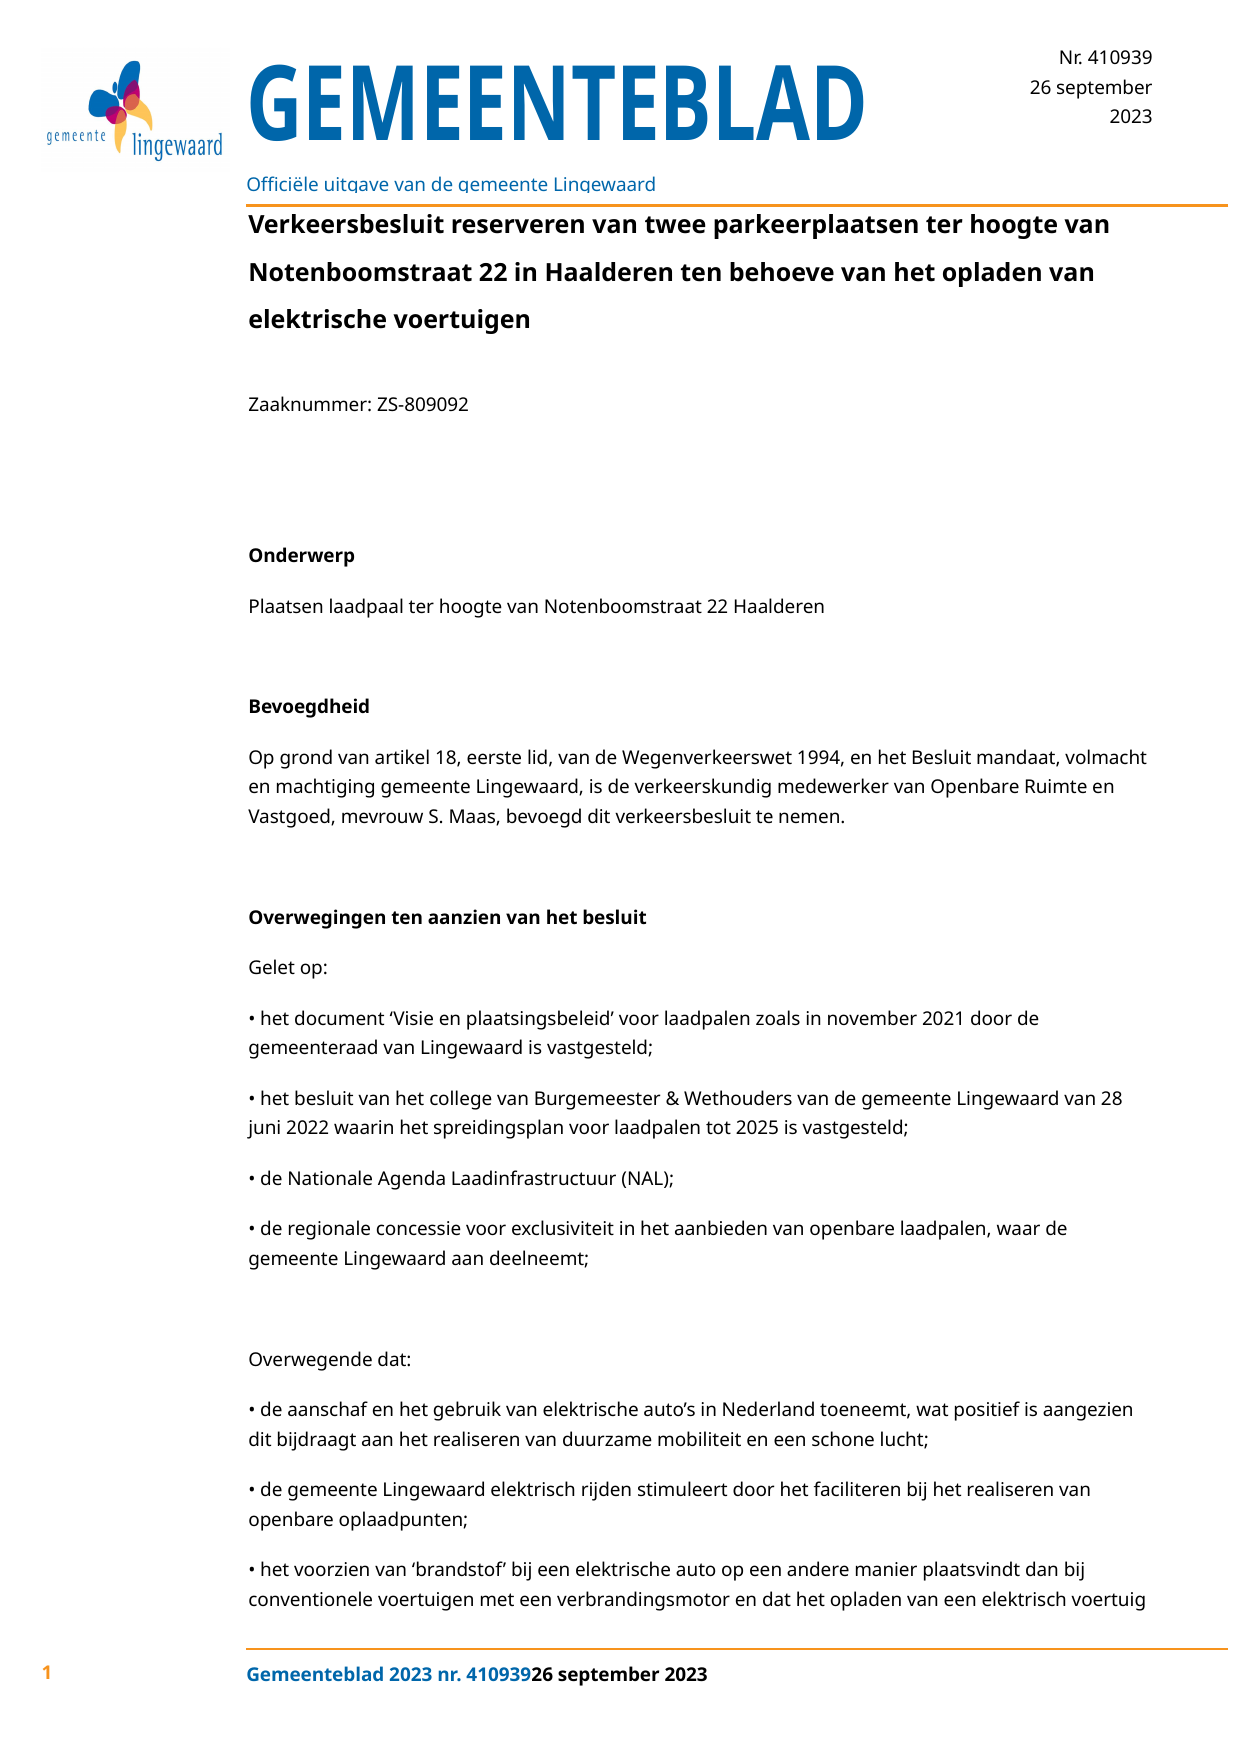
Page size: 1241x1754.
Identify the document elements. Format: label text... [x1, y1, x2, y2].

text • het document ‘Visie en plaatsingsbeleid’ voor laadpalen zoals in november 2021 door de gemeenteraad van Lingewaard is vastgesteld; [248, 1005, 1152, 1060]
text Overwegende dat: [248, 1346, 1152, 1372]
text • de gemeente Lingewaard elektrisch rijden stimuleert door het faciliteren bij het realiseren van openbare oplaadpunten; [248, 1476, 1152, 1532]
text Gelet op: [248, 954, 1152, 980]
text Onderwerp [248, 542, 1152, 568]
text Overwegingen ten aanzien van het besluit [248, 904, 1152, 930]
text • het besluit van het college van Burgemeester & Wethouders van de gemeente Lingewaard van 28 juni 2022 waarin het spreidingsplan voor laadpalen tot 2025 is vastgesteld; [248, 1085, 1152, 1140]
text • het voorzien van ‘brandstof’ bij een elektrische auto op een andere manier plaatsvindt dan bij conventionele voertuigen met een verbrandingsmotor en dat het opladen van een elektrisch voertuig [248, 1556, 1152, 1612]
text • de aanschaf en het gebruik van elektrische auto’s in Nederland toeneemt, wat positief is aangezien dit bijdraagt aan het realiseren van duurzame mobiliteit en een schone lucht; [248, 1396, 1152, 1452]
text Bevoegdheid [248, 694, 1152, 719]
text Verkeersbesluit reserveren van twee parkeerplaatsen ter hoogte van Notenboomstraat 22 in Haalderen ten behoeve van het opladen van elektrische voertuigen [248, 207, 1152, 336]
text Zaaknummer: ZS-809092 [248, 391, 1152, 417]
text Op grond van artikel 18, eerste lid, van de Wegenverkeerswet 1994, en het Besluit mandaat, volmacht en machtiging gemeente Lingewaard, is de verkeerskundig medewerker van Openbare Ruimte en Vastgoed, mevrouw S. Maas, bevoegd dit verkeersbesluit te nemen. [248, 744, 1152, 829]
text Plaatsen laadpaal ter hoogte van Notenboomstraat 22 Haalderen [248, 593, 1152, 619]
text • de Nationale Agenda Laadinfrastructuur (NAL); [248, 1165, 1152, 1191]
picture [41, 47, 231, 172]
text • de regionale concessie voor exclusiviteit in het aanbieden van openbare laadpalen, waar de gemeente Lingewaard aan deelneemt; [248, 1215, 1152, 1271]
